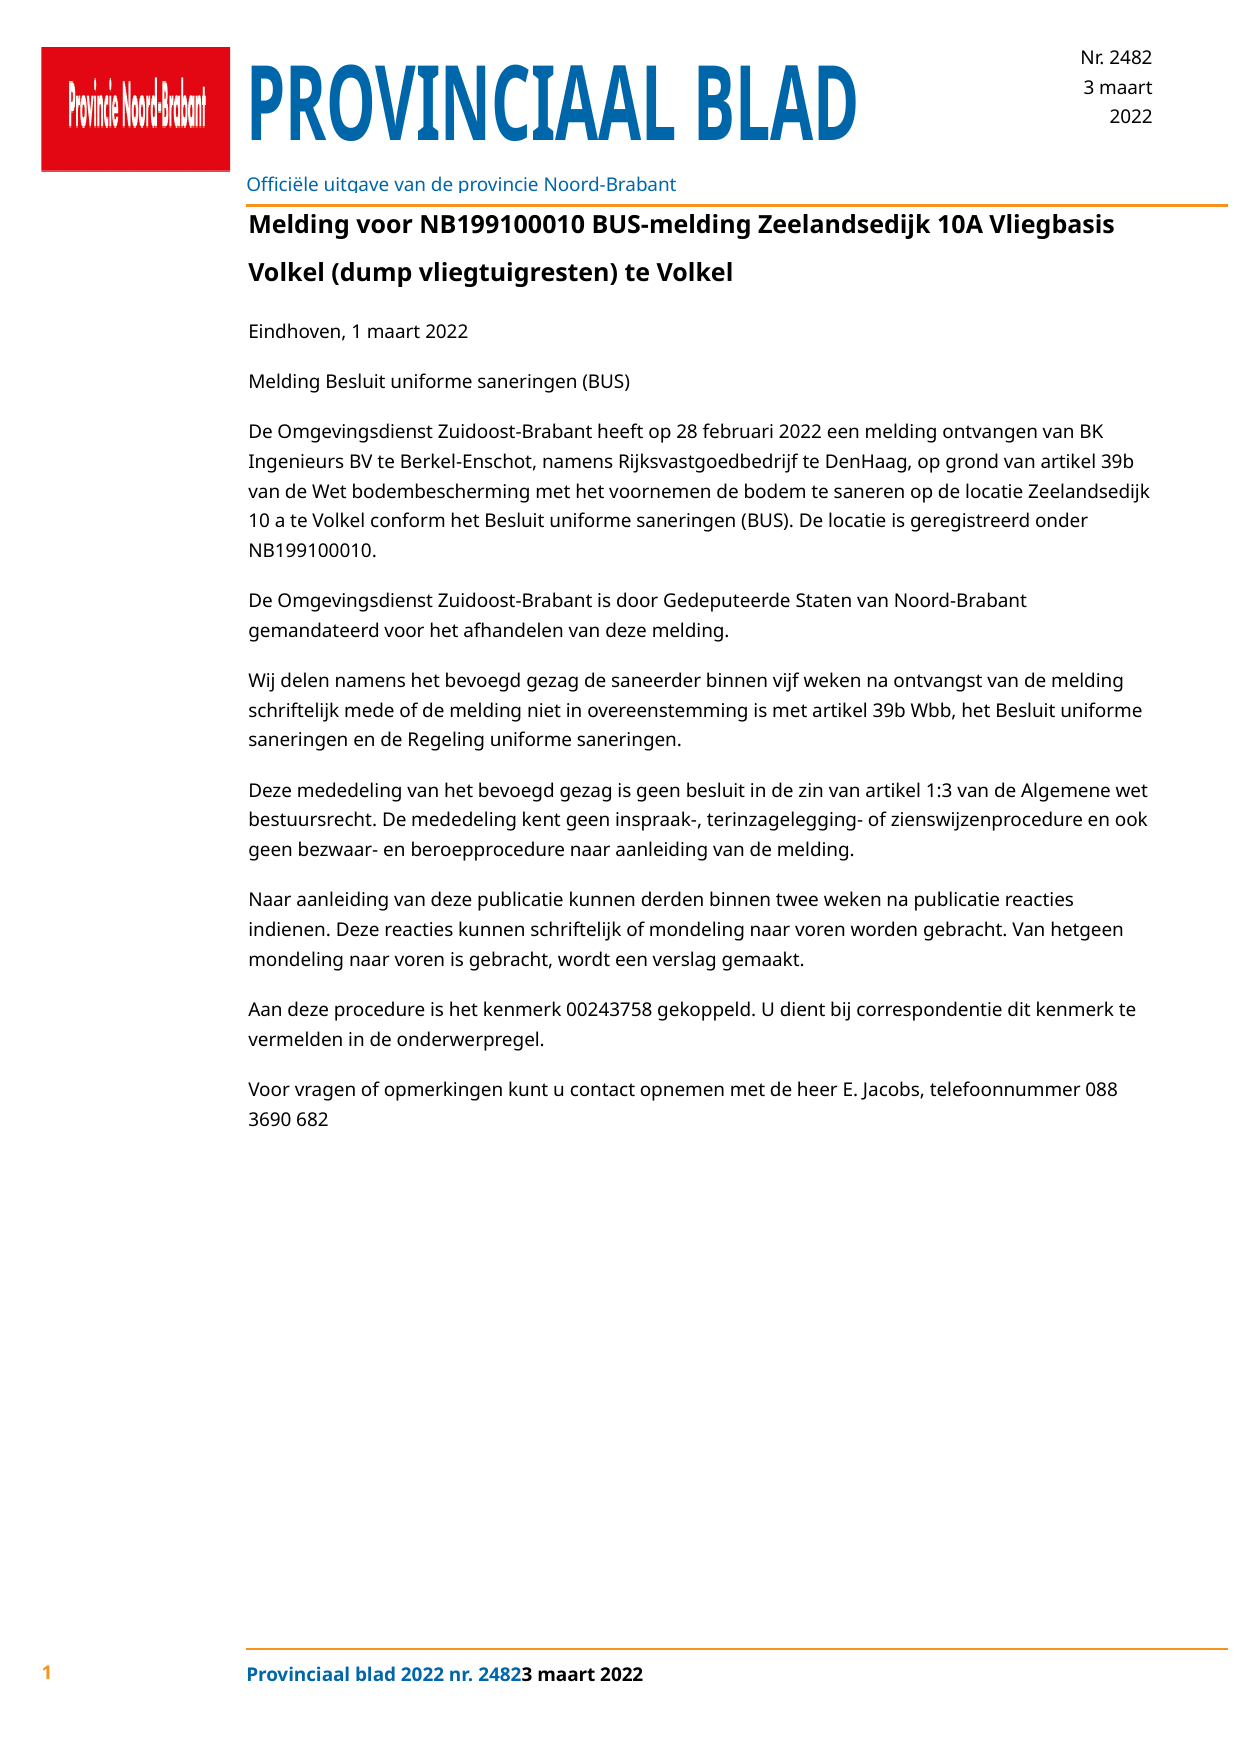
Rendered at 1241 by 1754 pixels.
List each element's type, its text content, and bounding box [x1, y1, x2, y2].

text De Omgevingsdienst Zuidoost-Brabant is door Gedeputeerde Staten van Noord-Brabant gemandateerd voor het afhandelen van deze melding. [248, 587, 1152, 643]
text Deze mededeling van het bevoegd gezag is geen besluit in de zin van artikel 1:3 van de Algemene wet bestuursrecht. De mededeling kent geen inspraak-, terinzagelegging- of zienswijzenprocedure en ook geen bezwaar- en beroepprocedure naar aanleiding van de melding. [248, 777, 1152, 862]
text Wij delen namens het bevoegd gezag de saneerder binnen vijf weken na ontvangst van de melding schriftelijk mede of de melding niet in overeenstemming is met artikel 39b Wbb, het Besluit uniforme saneringen en de Regeling uniforme saneringen. [248, 667, 1152, 752]
text Voor vragen of opmerkingen kunt u contact opnemen met de heer E. Jacobs, telefoonnummer 088 3690 682 [248, 1076, 1152, 1132]
text Aan deze procedure is het kenmerk 00243758 gekoppeld. U dient bij correspondentie dit kenmerk te vermelden in de onderwerpregel. [248, 996, 1152, 1052]
text Melding voor NB199100010 BUS-melding Zeelandsedijk 10A Vliegbasis Volkel (dump vliegtuigresten) te Volkel [248, 207, 1152, 288]
text Melding Besluit uniforme saneringen (BUS) [248, 368, 1152, 394]
text Eindhoven, 1 maart 2022 [248, 318, 1152, 344]
picture [41, 47, 231, 172]
text Naar aanleiding van deze publicatie kunnen derden binnen twee weken na publicatie reacties indienen. Deze reacties kunnen schriftelijk of mondeling naar voren worden gebracht. Van hetgeen mondeling naar voren is gebracht, wordt een verslag gemaakt. [248, 887, 1152, 972]
text De Omgevingsdienst Zuidoost-Brabant heeft op 28 februari 2022 een melding ontvangen van BK Ingenieurs BV te Berkel-Enschot, namens Rijksvastgoedbedrijf te DenHaag, op grond van artikel 39b van de Wet bodembescherming met het voornemen de bodem te saneren op de locatie Zeelandsedijk 10 a te Volkel conform het Besluit uniforme saneringen (BUS). De locatie is geregistreerd onder NB199100010. [248, 419, 1152, 563]
